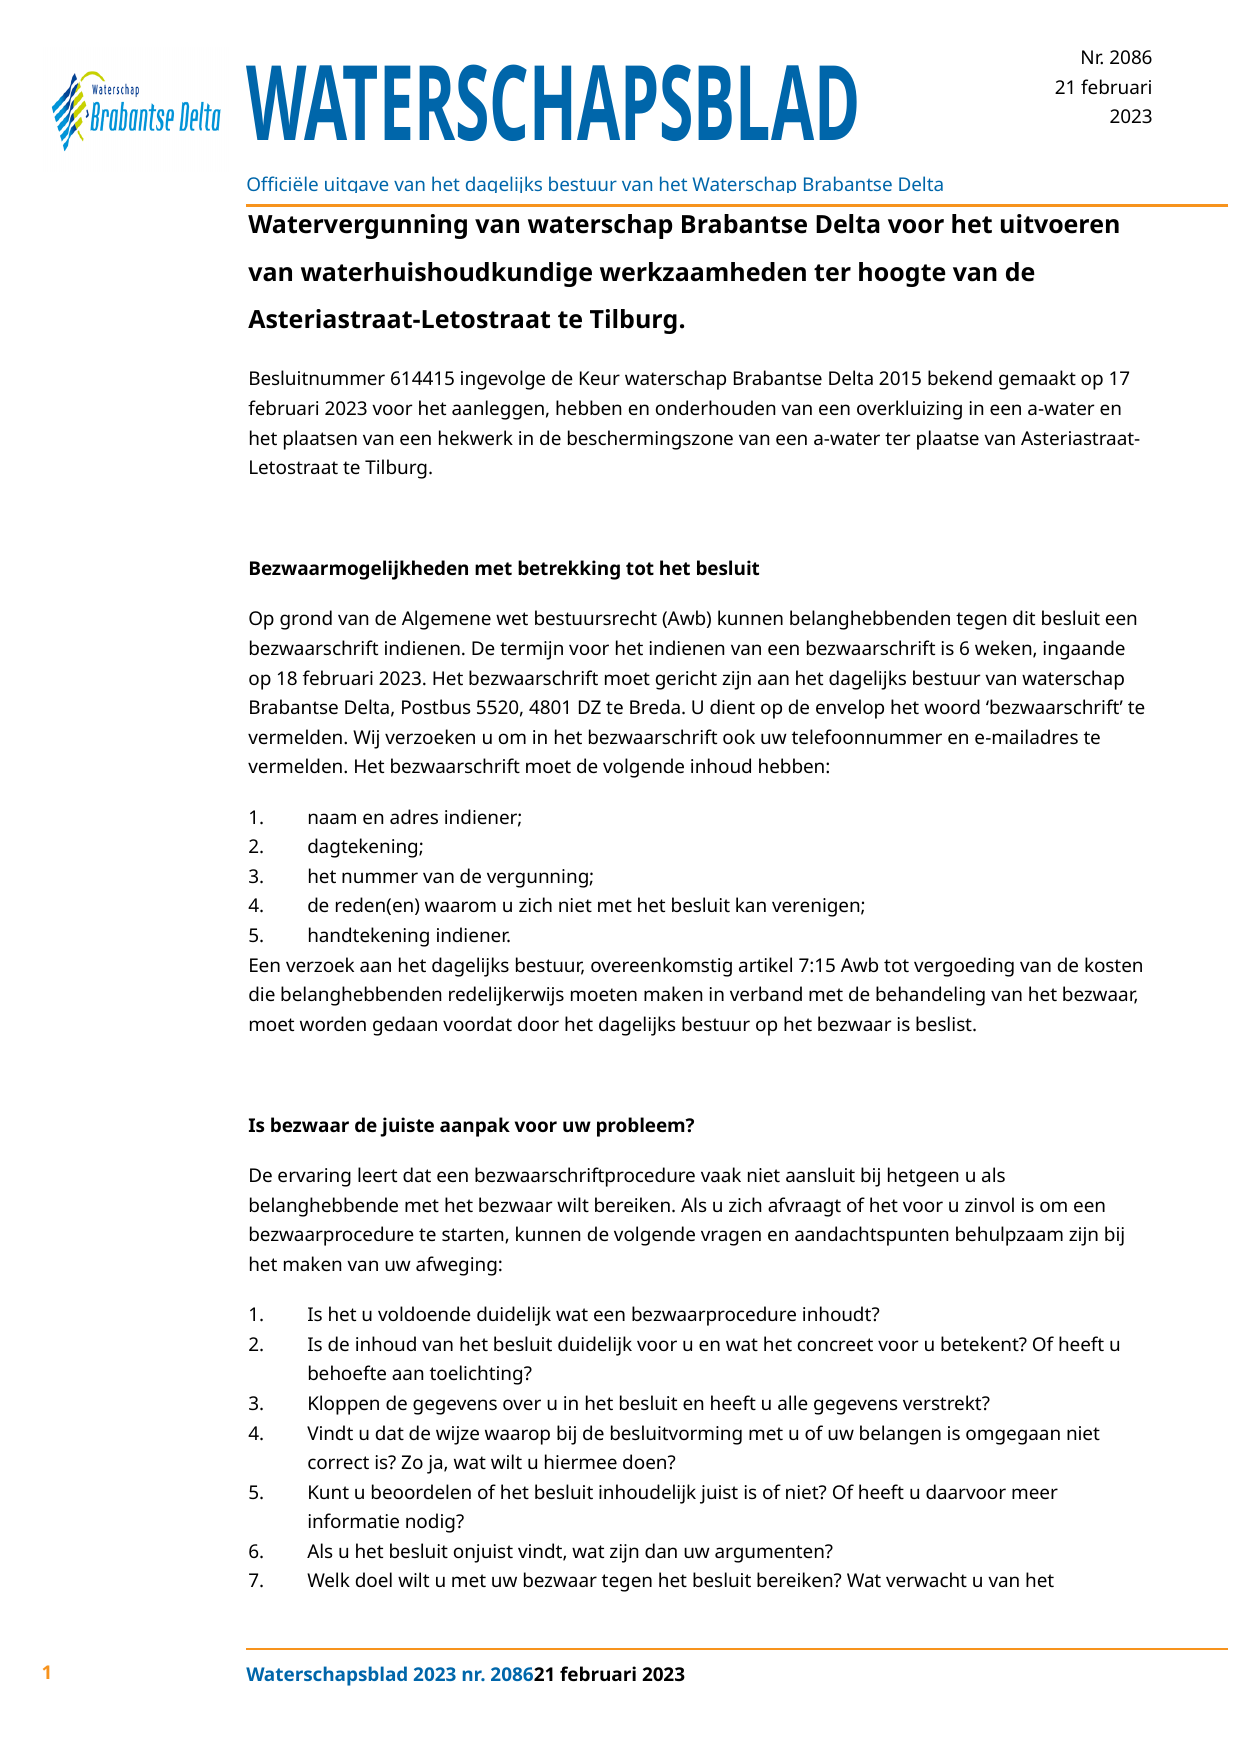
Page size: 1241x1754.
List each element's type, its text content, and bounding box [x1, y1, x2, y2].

text Op grond van de Algemene wet bestuursrecht (Awb) kunnen belanghebbenden tegen dit besluit een bezwaarschrift indienen. De termijn voor het indienen van een bezwaarschrift is 6 weken, ingaande op 18 februari 2023. Het bezwaarschrift moet gericht zijn aan het dagelijks bestuur van waterschap Brabantse Delta, Postbus 5520, 4801 DZ te Breda. U dient op de envelop het woord ‘bezwaarschrift’ te vermelden. Wij verzoeken u om in het bezwaarschrift ook uw telefoonnummer en e‑mailadres te vermelden. Het bezwaarschrift moet de volgende inhoud hebben: [248, 606, 1152, 779]
text De ervaring leert dat een bezwaarschriftprocedure vaak niet aansluit bij hetgeen u als belanghebbende met het bezwaar wilt bereiken. Als u zich afvraagt of het voor u zinvol is om een bezwaarprocedure te starten, kunnen de volgende vragen en aandachtspunten behulpzaam zijn bij het maken van uw afweging: [248, 1162, 1152, 1277]
list het nummer van de vergunning; [248, 863, 1152, 889]
text Een verzoek aan het dagelijks bestuur, overeenkomstig artikel 7:15 Awb tot vergoeding van de kosten die belanghebbenden redelijkerwijs moeten maken in verband met de behandeling van het bezwaar, moet worden gedaan voordat door het dagelijks bestuur op het bezwaar is beslist. [248, 952, 1152, 1037]
list dagtekening; [248, 833, 1152, 859]
list Is de inhoud van het besluit duidelijk voor u en wat het concreet voor u betekent? Of heeft u behoefte aan toelichting? [248, 1331, 1152, 1386]
list naam en adres indiener; [248, 804, 1152, 829]
list Vindt u dat de wijze waarop bij de besluitvorming met u of uw belangen is omgegaan niet correct is? Zo ja, wat wilt u hiermee doen? [248, 1420, 1152, 1475]
text Bezwaarmogelijkheden met betrekking tot het besluit [248, 555, 1152, 581]
list Is het u voldoende duidelijk wat een bezwaarprocedure inhoudt? [248, 1301, 1152, 1327]
list handtekening indiener. [248, 922, 1152, 948]
list Kunt u beoordelen of het besluit inhoudelijk juist is of niet? Of heeft u daarvoor meer informatie nodig? [248, 1479, 1152, 1534]
text Besluitnummer 614415 ingevolge de Keur waterschap Brabantse Delta 2015 bekend gemaakt op 17 februari 2023 voor het aanleggen, hebben en onderhouden van een overkluizing in een a-water en het plaatsen van een hekwerk in de beschermingszone van een a-water ter plaatse van Asteriastraat-Letostraat te Tilburg. [248, 366, 1152, 480]
picture [41, 47, 231, 172]
list Welk doel wilt u met uw bezwaar tegen het besluit bereiken? Wat verwacht u van het [248, 1568, 1152, 1593]
text Is bezwaar de juiste aanpak voor uw probleem? [248, 1112, 1152, 1137]
text Watervergunning van waterschap Brabantse Delta voor het uitvoeren van waterhuishoudkundige werkzaamheden ter hoogte van de Asteriastraat-Letostraat te Tilburg. [248, 207, 1152, 336]
list Kloppen de gegevens over u in het besluit en heeft u alle gegevens verstrekt? [248, 1390, 1152, 1416]
list Als u het besluit onjuist vindt, wat zijn dan uw argumenten? [248, 1538, 1152, 1564]
list de reden(en) waarom u zich niet met het besluit kan verenigen; [248, 893, 1152, 918]
